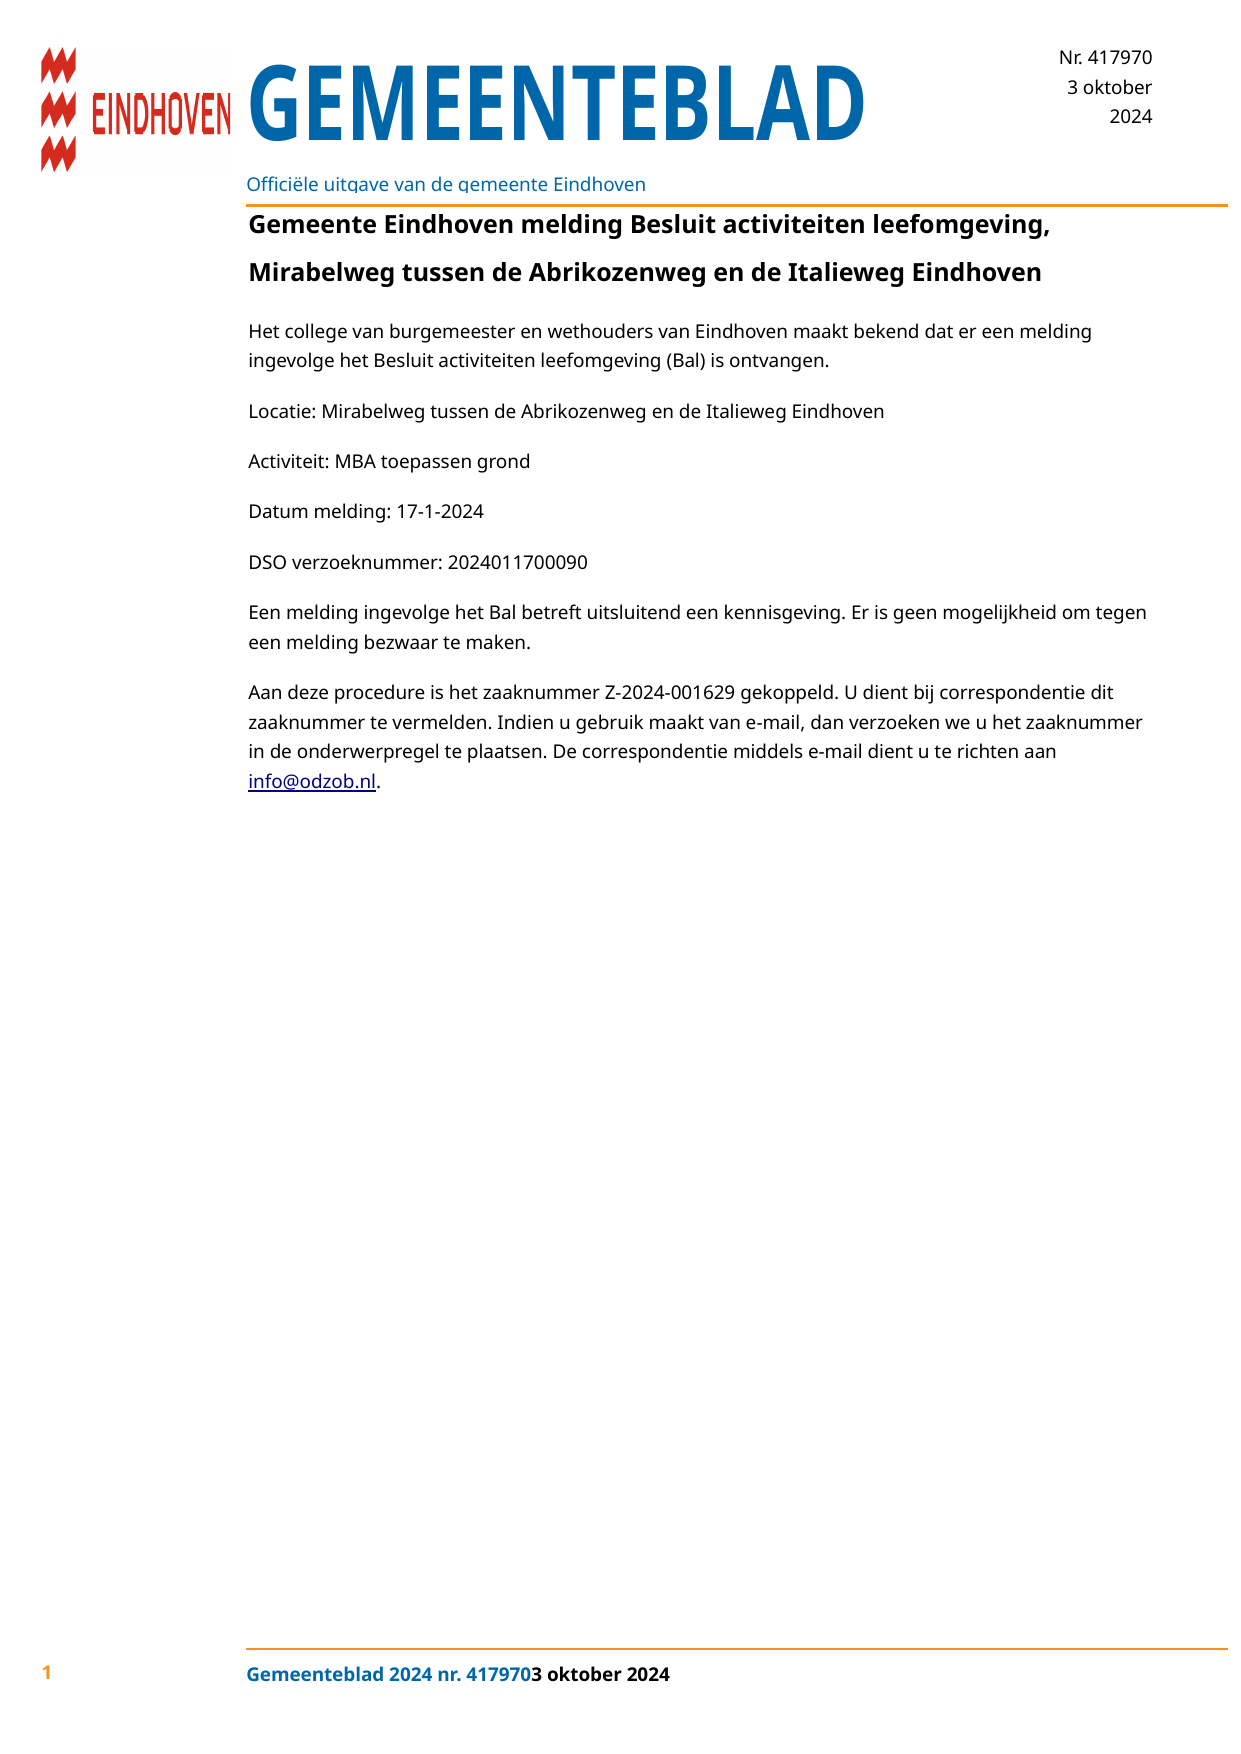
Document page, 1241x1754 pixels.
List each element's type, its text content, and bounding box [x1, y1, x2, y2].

text Het college van burgemeester en wethouders van Eindhoven maakt bekend dat er een melding ingevolge het Besluit activiteiten leefomgeving (Bal) is ontvangen. [248, 318, 1152, 373]
text DSO verzoeknummer: 2024011700090 [248, 549, 1152, 575]
text Locatie: Mirabelweg tussen de Abrikozenweg en de Italieweg Eindhoven [248, 398, 1152, 424]
text Aan deze procedure is het zaaknummer Z-2024-001629 gekoppeld. U dient bij correspondentie dit zaaknummer te vermelden. Indien u gebruik maakt van e-mail, dan verzoeken we u het zaaknummer in de onderwerpregel te plaatsen. De correspondentie middels e-mail dient u te richten aan info@odzob.nl. [248, 679, 1152, 794]
text Datum melding: 17-1-2024 [248, 499, 1152, 524]
text Een melding ingevolge het Bal betreft uitsluitend een kennisgeving. Er is geen mogelijkheid om tegen een melding bezwaar te maken. [248, 599, 1152, 655]
text Gemeente Eindhoven melding Besluit activiteiten leefomgeving, Mirabelweg tussen de Abrikozenweg en de Italieweg Eindhoven [248, 207, 1152, 288]
text Activiteit: MBA toepassen grond [248, 448, 1152, 474]
picture [41, 47, 231, 172]
